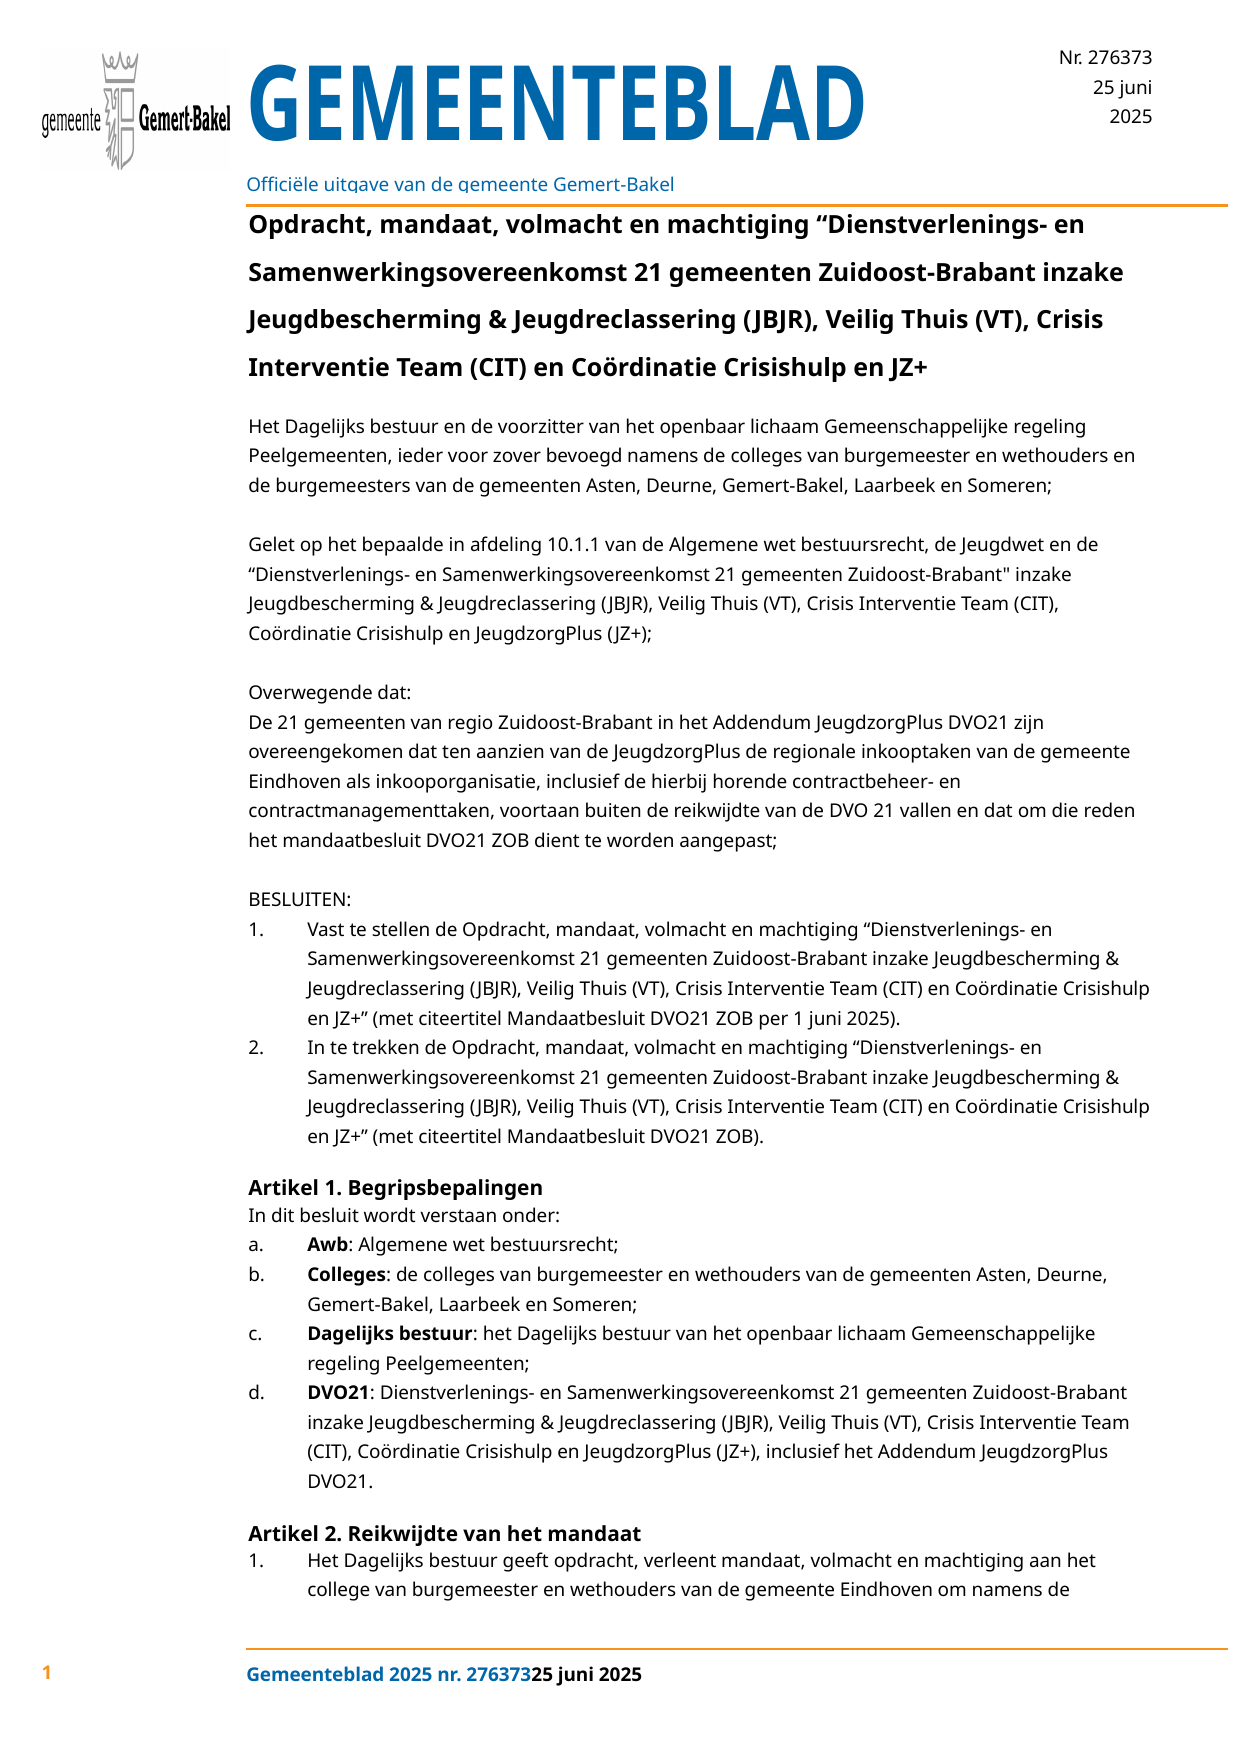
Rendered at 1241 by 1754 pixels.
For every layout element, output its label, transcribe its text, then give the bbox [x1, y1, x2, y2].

text BESLUITEN: [248, 886, 1152, 912]
list Awb: Algemene wet bestuursrecht; [248, 1232, 1152, 1257]
list DVO21: Dienstverlenings- en Samenwerkingsovereenkomst 21 gemeenten Zuidoost-Brabant inzake Jeugdbescherming & Jeugdreclassering (JBJR), Veilig Thuis (VT), Crisis Interventie Team (CIT), Coördinatie Crisishulp en JeugdzorgPlus (JZ+), inclusief het Addendum JeugdzorgPlus DVO21. [248, 1379, 1152, 1494]
list Dagelijks bestuur: het Dagelijks bestuur van het openbaar lichaam Gemeenschappelijke regeling Peelgemeenten; [248, 1320, 1152, 1376]
text Artikel 1. Begripsbepalingen [248, 1173, 1152, 1202]
list Vast te stellen de Opdracht, mandaat, volmacht en machtiging “Dienstverlenings- en Samenwerkingsovereenkomst 21 gemeenten Zuidoost-Brabant inzake Jeugdbescherming & Jeugdreclassering (JBJR), Veilig Thuis (VT), Crisis Interventie Team (CIT) en Coördinatie Crisishulp en JZ+” (met citeertitel Mandaatbesluit DVO21 ZOB per 1 juni 2025). [248, 916, 1152, 1031]
list Het Dagelijks bestuur geeft opdracht, verleent mandaat, volmacht en machtiging aan het college van burgemeester en wethouders van de gemeente Eindhoven om namens de [248, 1547, 1152, 1602]
list Colleges: de colleges van burgemeester en wethouders van de gemeenten Asten, Deurne, Gemert-Bakel, Laarbeek en Someren; [248, 1261, 1152, 1316]
text In dit besluit wordt verstaan onder: [248, 1202, 1152, 1228]
text Overwegende dat: [248, 679, 1152, 705]
text De 21 gemeenten van regio Zuidoost-Brabant in het Addendum JeugdzorgPlus DVO21 zijn overeengekomen dat ten aanzien van de JeugdzorgPlus de regionale inkooptaken van de gemeente Eindhoven als inkooporganisatie, inclusief de hierbij horende contractbeheer- en contractmanagementtaken, voortaan buiten de reikwijdte van de DVO 21 vallen en dat om die reden het mandaatbesluit DVO21 ZOB dient te worden aangepast; [248, 709, 1152, 853]
text Gelet op het bepaalde in afdeling 10.1.1 van de Algemene wet bestuursrecht, de Jeugdwet en de “Dienstverlenings- en Samenwerkingsovereenkomst 21 gemeenten Zuidoost-Brabant" inzake Jeugdbescherming & Jeugdreclassering (JBJR), Veilig Thuis (VT), Crisis Interventie Team (CIT), Coördinatie Crisishulp en JeugdzorgPlus (JZ+); [248, 531, 1152, 646]
text Het Dagelijks bestuur en de voorzitter van het openbaar lichaam Gemeenschappelijke regeling Peelgemeenten, ieder voor zover bevoegd namens de colleges van burgemeester en wethouders en de burgemeesters van de gemeenten Asten, Deurne, Gemert-Bakel, Laarbeek en Someren; [248, 413, 1152, 498]
text Opdracht, mandaat, volmacht en machtiging “Dienstverlenings- en Samenwerkingsovereenkomst 21 gemeenten Zuidoost-Brabant inzake Jeugdbescherming & Jeugdreclassering (JBJR), Veilig Thuis (VT), Crisis Interventie Team (CIT) en Coördinatie Crisishulp en JZ+ [248, 207, 1152, 384]
picture [41, 47, 231, 172]
list In te trekken de Opdracht, mandaat, volmacht en machtiging “Dienstverlenings- en Samenwerkingsovereenkomst 21 gemeenten Zuidoost-Brabant inzake Jeugdbescherming & Jeugdreclassering (JBJR), Veilig Thuis (VT), Crisis Interventie Team (CIT) en Coördinatie Crisishulp en JZ+” (met citeertitel Mandaatbesluit DVO21 ZOB). [248, 1034, 1152, 1149]
text Artikel 2. Reikwijdte van het mandaat [248, 1519, 1152, 1547]
